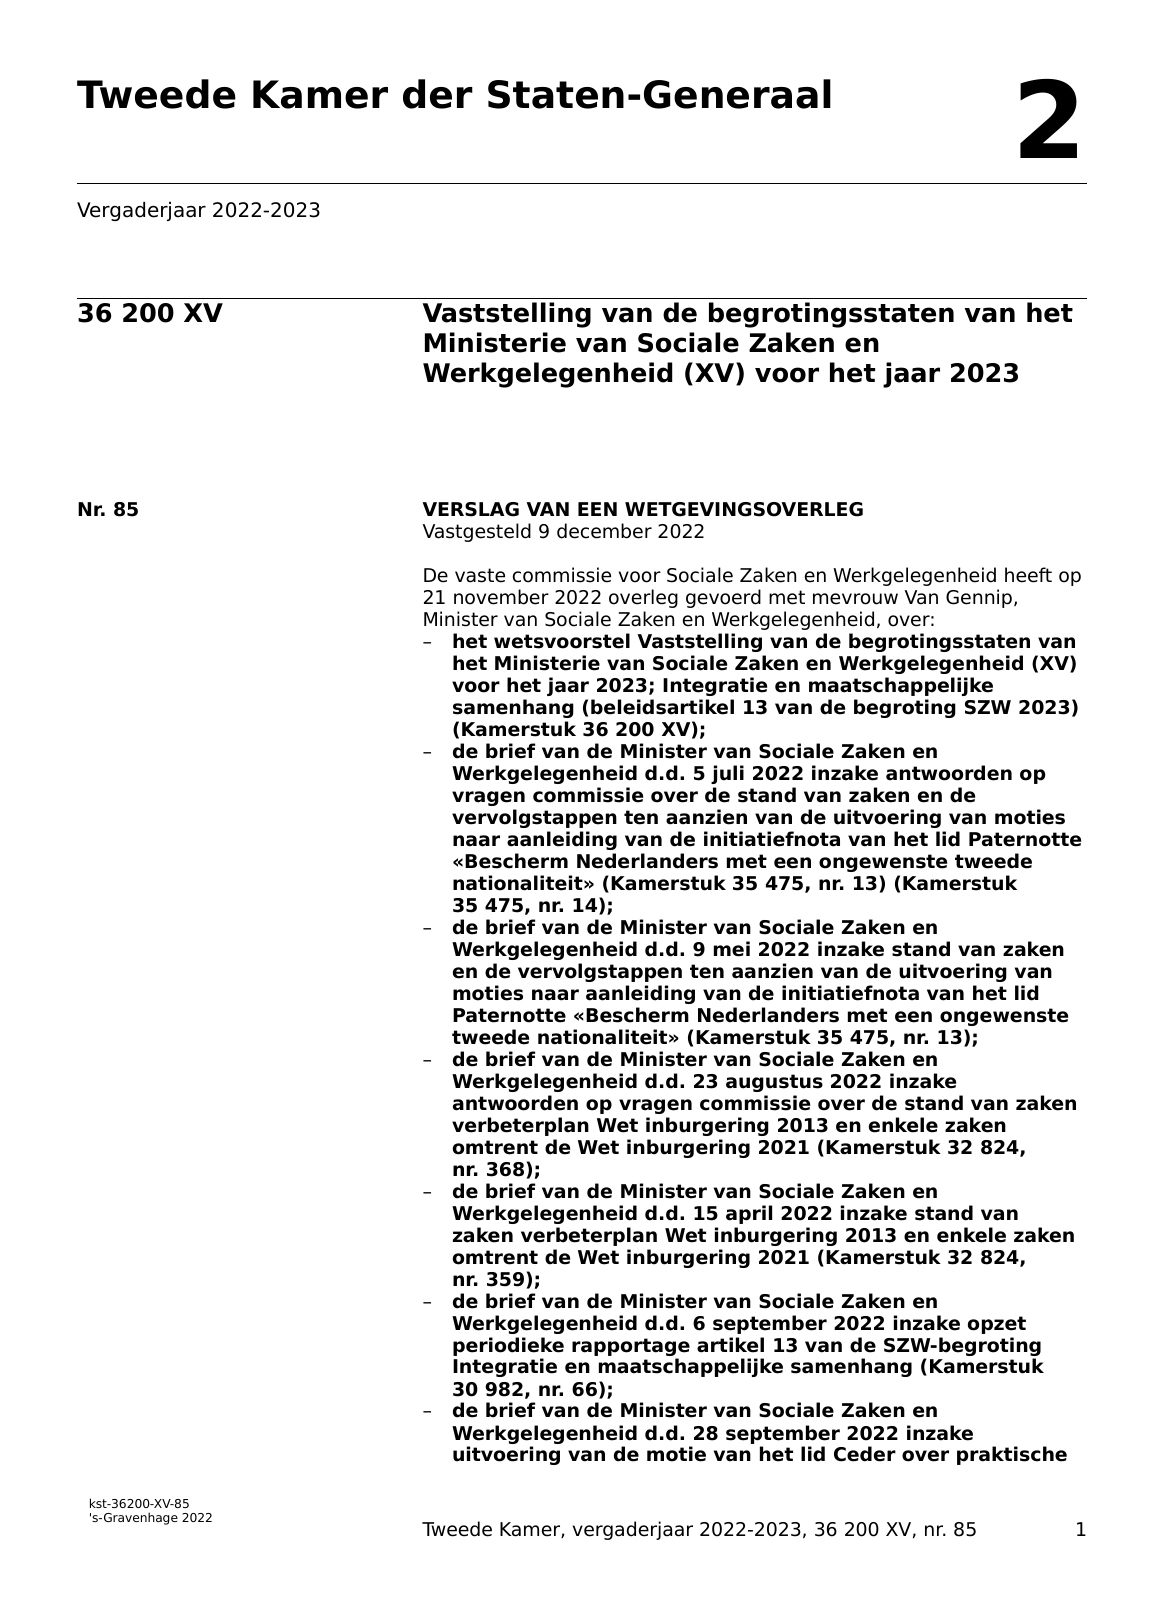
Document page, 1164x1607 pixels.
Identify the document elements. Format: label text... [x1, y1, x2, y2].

text – de brief van de Minister van Sociale Zaken en Werkgelegenheid d.d. 9 mei 2022 inzake stand van zaken en de vervolgstappen ten aanzien van de uitvoering van moties naar aanleiding van de initiatiefnota van het lid Paternotte «Bescherm Nederlanders met een ongewenste tweede nationaliteit» (Kamerstuk 35 475, nr. 13); [422, 917, 1087, 1049]
subtitle 36 200 XV Vaststelling van de begrotingsstaten van het Ministerie van Sociale Zaken en Werkgelegenheid (XV) voor het jaar 2023 [77, 299, 1087, 388]
text – de brief van de Minister van Sociale Zaken en Werkgelegenheid d.d. 28 september 2022 inzake uitvoering van de motie van het lid Ceder over praktische [422, 1400, 1087, 1466]
subtitle Nr. 85 VERSLAG VAN EEN WETGEVINGSOVERLEG [77, 499, 1087, 521]
text 's-Gravenhage 2022 [88, 1511, 323, 1525]
table_header Tweede Kamer der Staten-Generaal [77, 59, 886, 183]
table_header 2 [886, 59, 1087, 183]
text – het wetsvoorstel Vaststelling van de begrotingsstaten van het Ministerie van Sociale Zaken en Werkgelegenheid (XV) voor het jaar 2023; Integratie en maatschappelijke samenhang (beleidsartikel 13 van de begroting SZW 2023) (Kamerstuk 36 200 XV); [422, 631, 1087, 741]
text – de brief van de Minister van Sociale Zaken en Werkgelegenheid d.d. 23 augustus 2022 inzake antwoorden op vragen commissie over de stand van zaken verbeterplan Wet inburgering 2013 en enkele zaken omtrent de Wet inburgering 2021 (Kamerstuk 32 824, nr. 368); [422, 1049, 1087, 1181]
text Vastgesteld 9 december 2022 [422, 521, 1087, 543]
text – de brief van de Minister van Sociale Zaken en Werkgelegenheid d.d. 15 april 2022 inzake stand van zaken verbeterplan Wet inburgering 2013 en enkele zaken omtrent de Wet inburgering 2021 (Kamerstuk 32 824, nr. 359); [422, 1181, 1087, 1291]
text – de brief van de Minister van Sociale Zaken en Werkgelegenheid d.d. 6 september 2022 inzake opzet periodieke rapportage artikel 13 van de SZW-begroting Integratie en maatschappelijke samenhang (Kamerstuk 30 982, nr. 66); [422, 1291, 1087, 1400]
text kst-36200-XV-85 [88, 1497, 323, 1511]
text – de brief van de Minister van Sociale Zaken en Werkgelegenheid d.d. 5 juli 2022 inzake antwoorden op vragen commissie over de stand van zaken en de vervolgstappen ten aanzien van de uitvoering van moties naar aanleiding van de initiatiefnota van het lid Paternotte «Bescherm Nederlanders met een ongewenste tweede nationaliteit» (Kamerstuk 35 475, nr. 13) (Kamerstuk 35 475, nr. 14); [422, 741, 1087, 917]
table_cell Vergaderjaar 2022-2023 [77, 184, 1087, 298]
text De vaste commissie voor Sociale Zaken en Werkgelegenheid heeft op 21 november 2022 overleg gevoerd met mevrouw Van Gennip, Minister van Sociale Zaken en Werkgelegenheid, over: [422, 565, 1087, 631]
